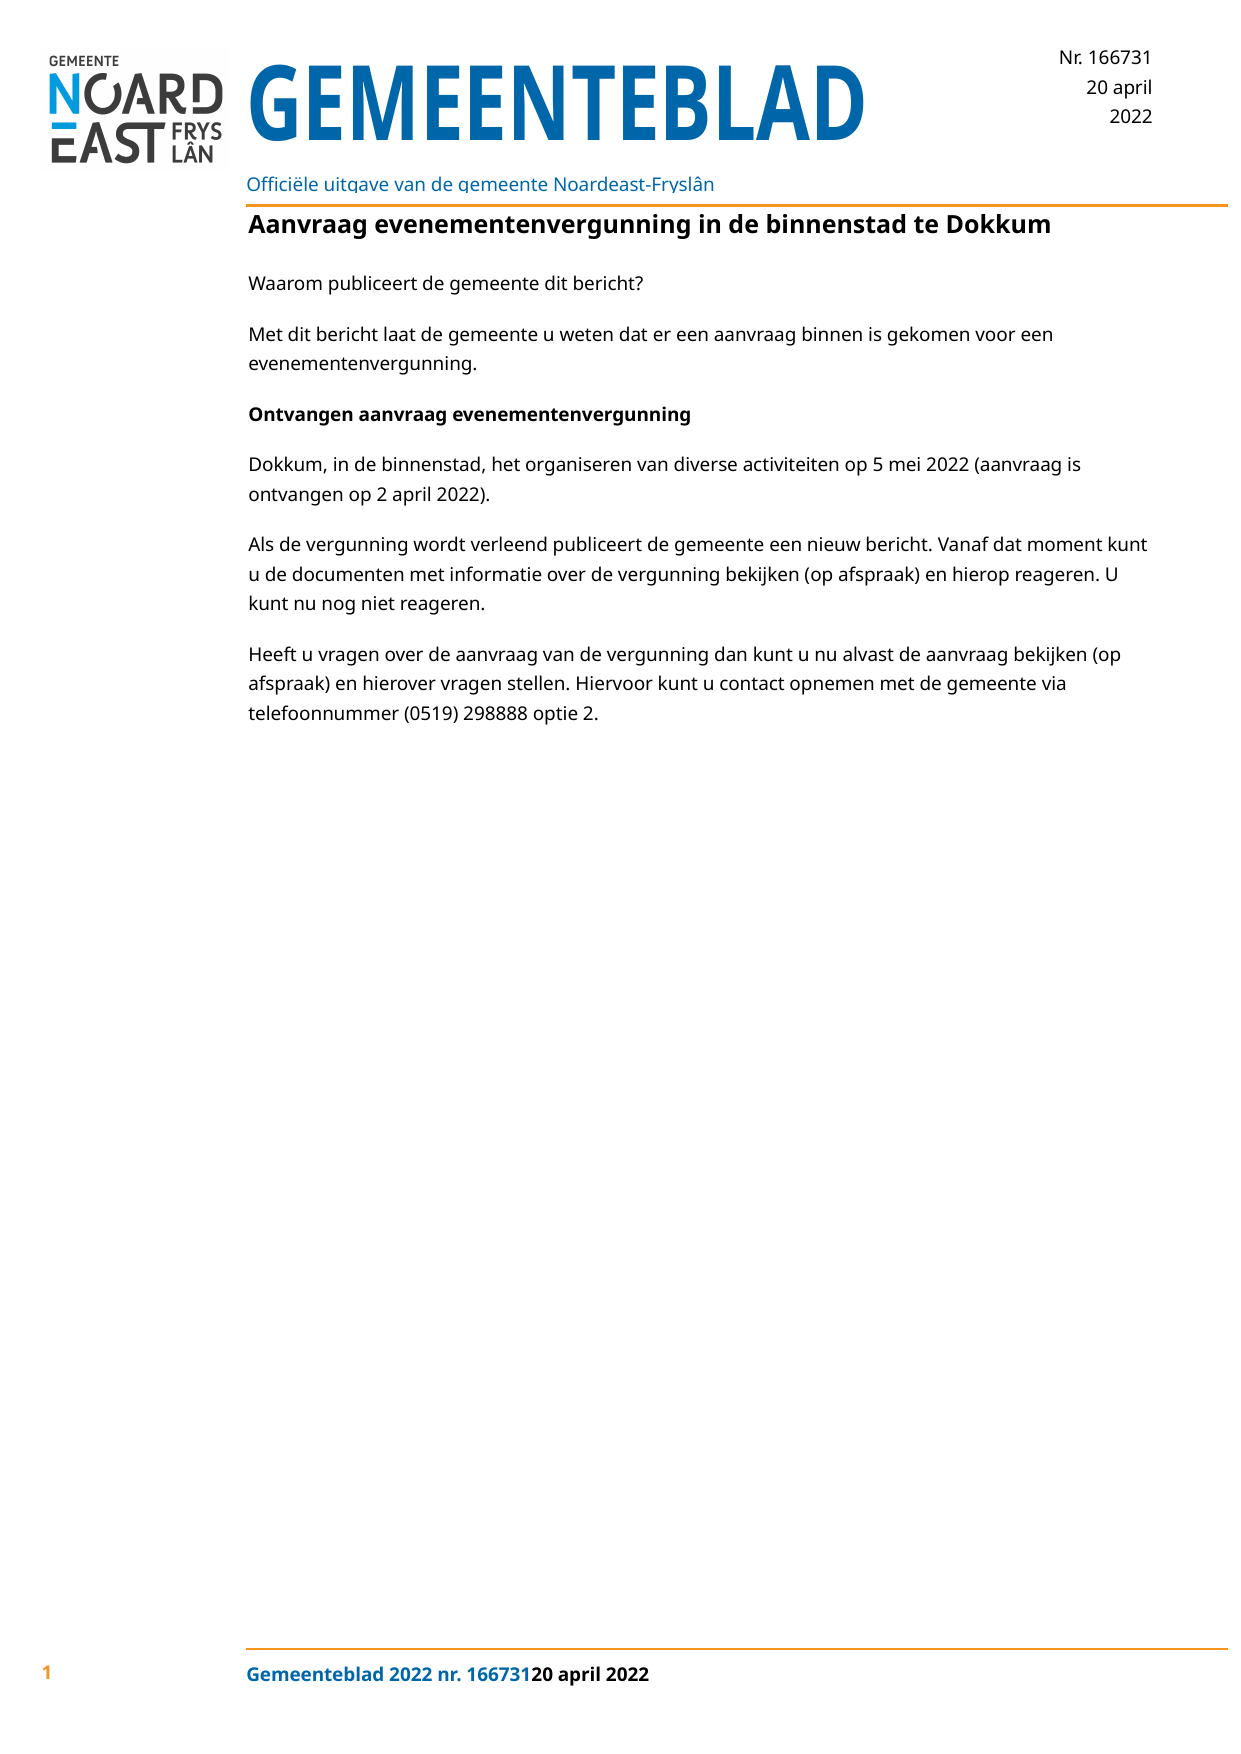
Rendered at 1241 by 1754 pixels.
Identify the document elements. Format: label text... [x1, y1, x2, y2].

text Waarom publiceert de gemeente dit bericht? [248, 270, 1152, 296]
text Met dit bericht laat de gemeente u weten dat er een aanvraag binnen is gekomen voor een evenementenvergunning. [248, 321, 1152, 376]
text Dokkum, in de binnenstad, het organiseren van diverse activiteiten op 5 mei 2022 (aanvraag is ontvangen op 2 april 2022). [248, 451, 1152, 506]
text Aanvraag evenementenvergunning in de binnenstad te Dokkum [248, 207, 1152, 241]
text Als de vergunning wordt verleend publiceert de gemeente een nieuw bericht. Vanaf dat moment kunt u de documenten met informatie over de vergunning bekijken (op afspraak) en hierop reageren. U kunt nu nog niet reageren. [248, 531, 1152, 616]
picture [41, 47, 231, 172]
text Heeft u vragen over de aanvraag van de vergunning dan kunt u nu alvast de aanvraag bekijken (op afspraak) en hierover vragen stellen. Hiervoor kunt u contact opnemen met de gemeente via telefoonnummer (0519) 298888 optie 2. [248, 641, 1152, 726]
text Ontvangen aanvraag evenementenvergunning [248, 401, 1152, 426]
